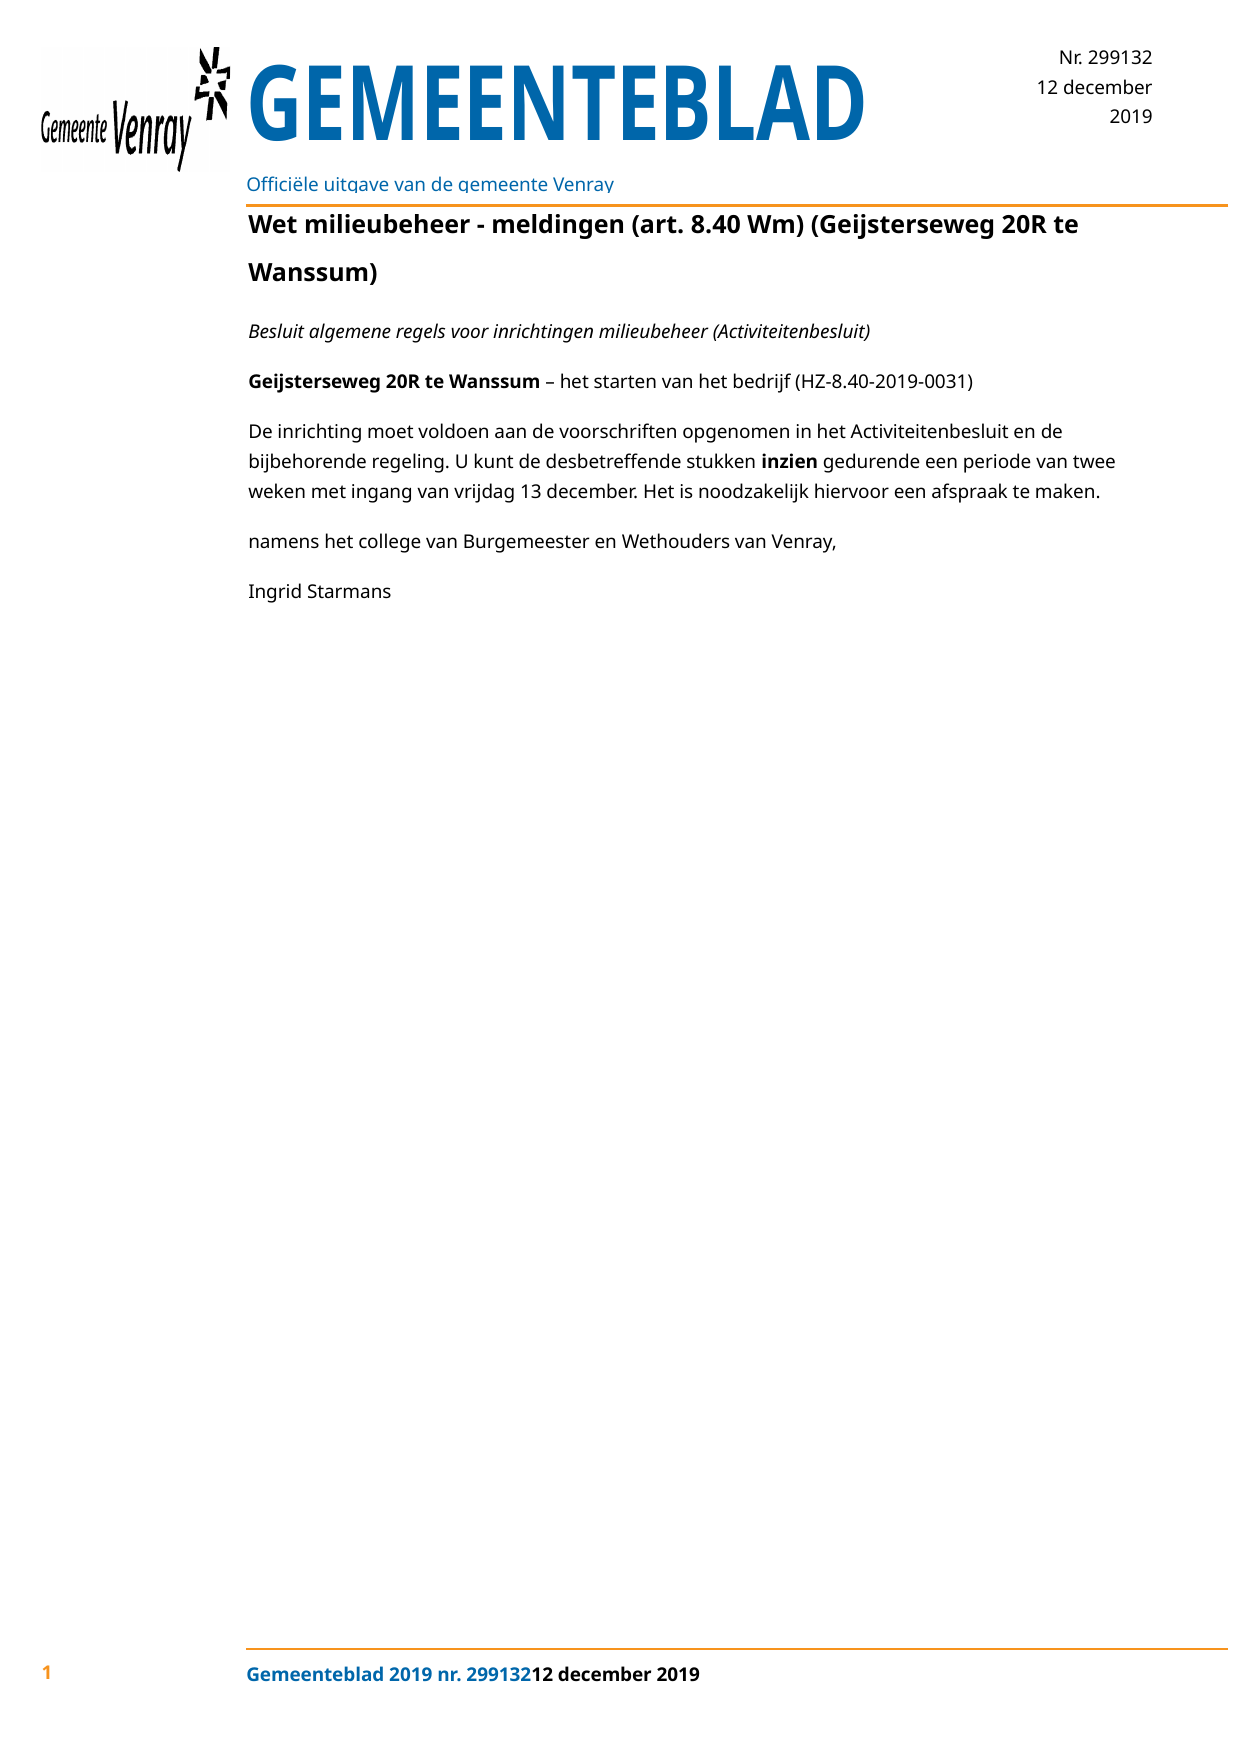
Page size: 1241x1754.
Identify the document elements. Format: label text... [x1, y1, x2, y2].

text Wet milieubeheer - meldingen (art. 8.40 Wm) (Geijsterseweg 20R te Wanssum) [248, 207, 1152, 288]
text De inrichting moet voldoen aan de voorschriften opgenomen in het Activiteitenbesluit en de bijbehorende regeling. U kunt de desbetreffende stukken inzien gedurende een periode van twee weken met ingang van vrijdag 13 december. Het is noodzakelijk hiervoor een afspraak te maken. [248, 419, 1152, 504]
text namens het college van Burgemeester en Wethouders van Venray, [248, 528, 1152, 554]
text Besluit algemene regels voor inrichtingen milieubeheer (Activiteitenbesluit) [248, 318, 1152, 344]
text Ingrid Starmans [248, 579, 1152, 604]
text Geijsterseweg 20R te Wanssum – het starten van het bedrijf (HZ-8.40-2019-0031) [248, 368, 1152, 394]
picture [41, 47, 231, 172]
